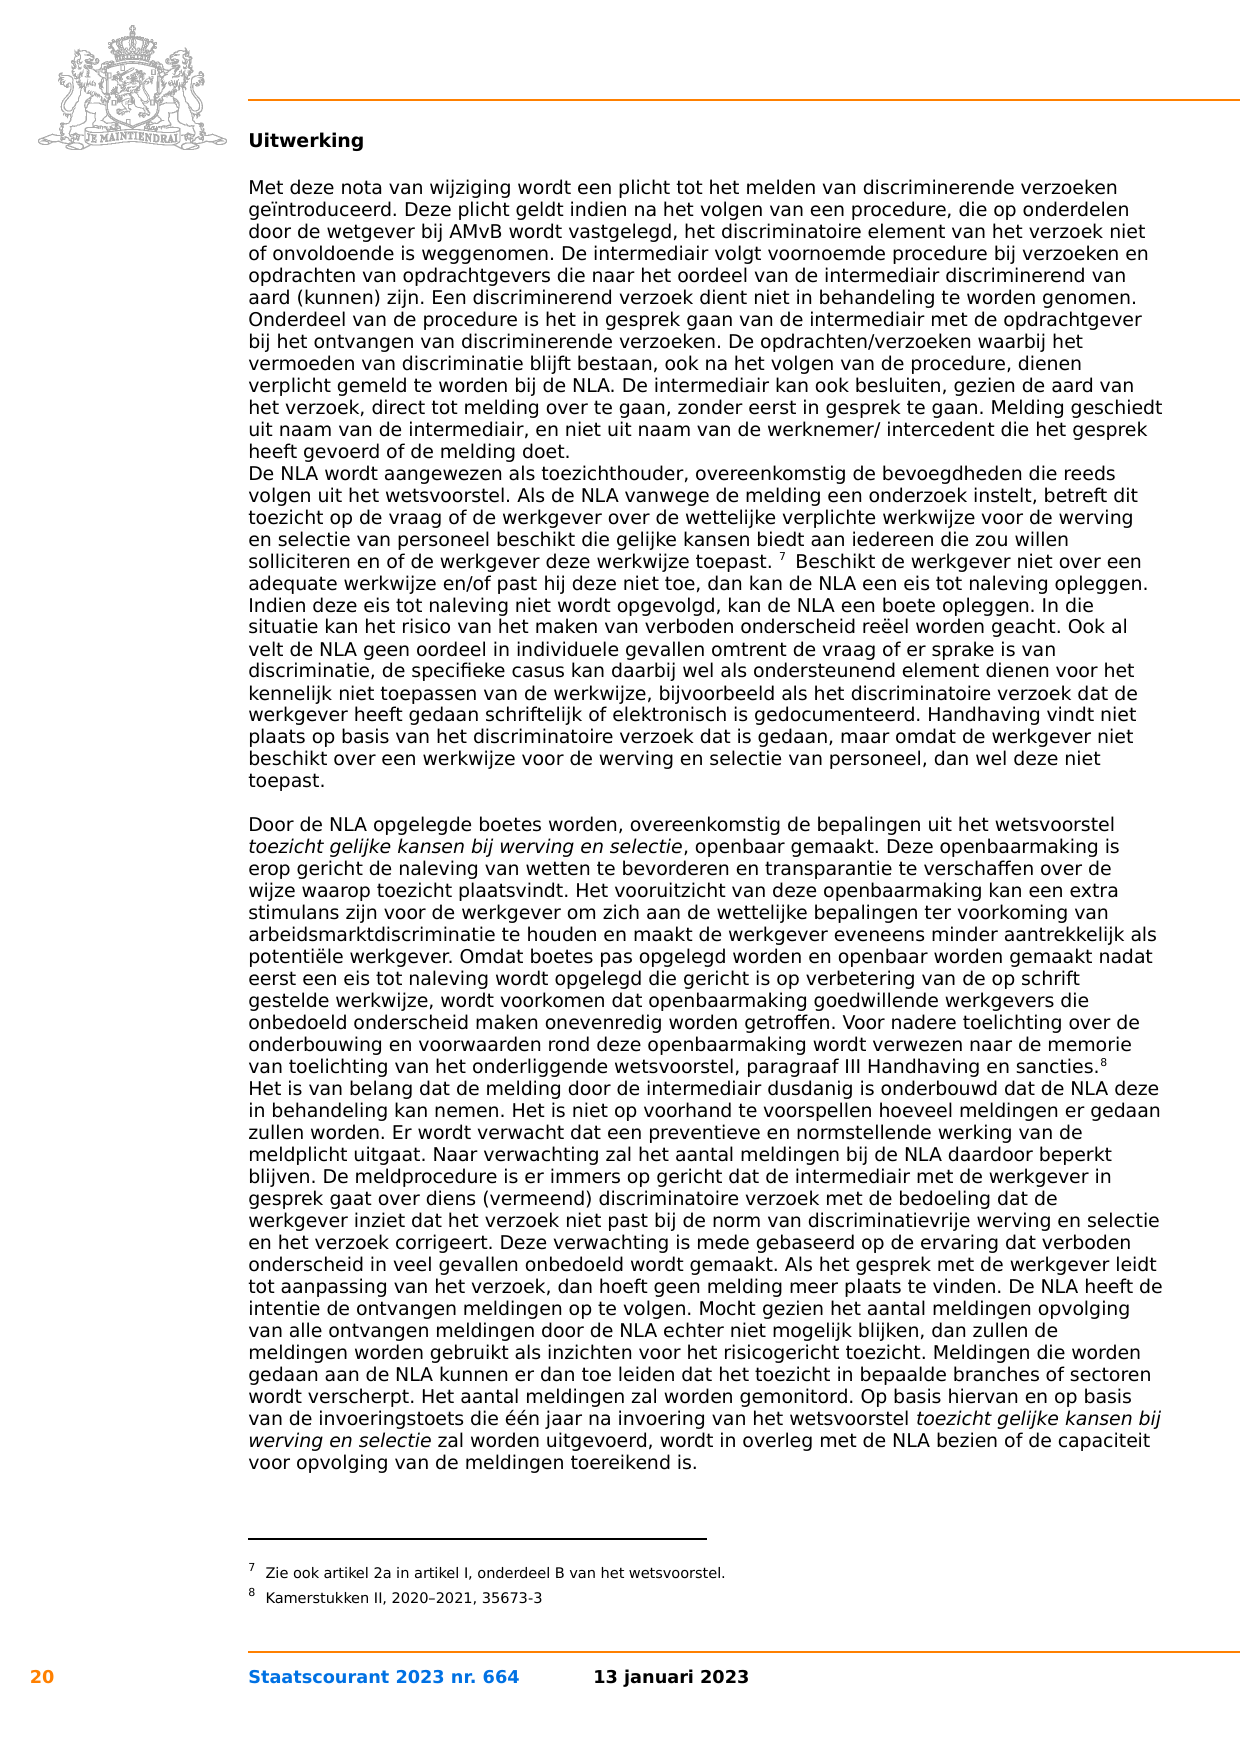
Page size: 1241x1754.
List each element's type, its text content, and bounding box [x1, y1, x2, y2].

subtitle Uitwerking [248, 130, 1163, 152]
text Indien deze eis tot naleving niet wordt opgevolgd, kan de NLA een boete opleggen. In die situatie kan het risico van het maken van verboden onderscheid reëel worden geacht. Ook al velt de NLA geen oordeel in individuele gevallen omtrent de vraag of er sprake is van discriminatie, de specifieke casus kan daarbij wel als ondersteunend element dienen voor het kennelijk niet toepassen van de werkwijze, bijvoorbeeld als het discriminatoire verzoek dat de werkgever heeft gedaan schriftelijk of elektronisch is gedocumenteerd. Handhaving vindt niet plaats op basis van het discriminatoire verzoek dat is gedaan, maar omdat de werkgever niet beschikt over een werkwijze voor de werving en selectie van personeel, dan wel deze niet toepast. [248, 594, 1163, 792]
text Zie ook artikel 2a in artikel I, onderdeel B van het wetsvoorstel. [248, 1561, 1163, 1583]
text Het is van belang dat de melding door de intermediair dusdanig is onderbouwd dat de NLA deze in behandeling kan nemen. Het is niet op voorhand te voorspellen hoeveel meldingen er gedaan zullen worden. Er wordt verwacht dat een preventieve en normstellende werking van de meldplicht uitgaat. Naar verwachting zal het aantal meldingen bij de NLA daardoor beperkt blijven. De meldprocedure is er immers op gericht dat de intermediair met de werkgever in gesprek gaat over diens (vermeend) discriminatoire verzoek met de bedoeling dat de werkgever inziet dat het verzoek niet past bij de norm van discriminatievrije werving en selectie en het verzoek corrigeert. Deze verwachting is mede gebaseerd op de ervaring dat verboden onderscheid in veel gevallen onbedoeld wordt gemaakt. Als het gesprek met de werkgever leidt tot aanpassing van het verzoek, dan hoeft geen melding meer plaats te vinden. De NLA heeft de intentie de ontvangen meldingen op te volgen. Mocht gezien het aantal meldingen opvolging van alle ontvangen meldingen door de NLA echter niet mogelijk blijken, dan zullen de meldingen worden gebruikt als inzichten voor het risicogericht toezicht. Meldingen die worden gedaan aan de NLA kunnen er dan toe leiden dat het toezicht in bepaalde branches of sectoren wordt verscherpt. Het aantal meldingen zal worden gemonitord. Op basis hiervan en op basis van de invoeringstoets die één jaar na invoering van het wetsvoorstel toezicht gelijke kansen bij werving en selectie zal worden uitgevoerd, wordt in overleg met de NLA bezien of de capaciteit voor opvolging van de meldingen toereikend is. [248, 1078, 1163, 1473]
text De NLA wordt aangewezen als toezichthouder, overeenkomstig de bevoegdheden die reeds volgen uit het wetsvoorstel. Als de NLA vanwege de melding een onderzoek instelt, betreft dit toezicht op de vraag of de werkgever over de wettelijke verplichte werkwijze voor de werving en selectie van personeel beschikt die gelijke kansen biedt aan iedereen die zou willen solliciteren en of de werkgever deze werkwijze toepast. Beschikt de werkgever niet over een adequate werkwijze en/of past hij deze niet toe, dan kan de NLA een eis tot naleving opleggen. [248, 463, 1163, 594]
picture [38, 25, 227, 150]
text Met deze nota van wijziging wordt een plicht tot het melden van discriminerende verzoeken geïntroduceerd. Deze plicht geldt indien na het volgen van een procedure, die op onderdelen door de wetgever bij AMvB wordt vastgelegd, het discriminatoire element van het verzoek niet of onvoldoende is weggenomen. De intermediair volgt voornoemde procedure bij verzoeken en opdrachten van opdrachtgevers die naar het oordeel van de intermediair discriminerend van aard (kunnen) zijn. Een discriminerend verzoek dient niet in behandeling te worden genomen. Onderdeel van de procedure is het in gesprek gaan van de intermediair met de opdrachtgever bij het ontvangen van discriminerende verzoeken. De opdrachten/verzoeken waarbij het vermoeden van discriminatie blijft bestaan, ook na het volgen van de procedure, dienen verplicht gemeld te worden bij de NLA. De intermediair kan ook besluiten, gezien de aard van het verzoek, direct tot melding over te gaan, zonder eerst in gesprek te gaan. Melding geschiedt uit naam van de intermediair, en niet uit naam van de werknemer/ intercedent die het gesprek heeft gevoerd of de melding doet. [248, 177, 1163, 463]
text Door de NLA opgelegde boetes worden, overeenkomstig de bepalingen uit het wetsvoorstel toezicht gelijke kansen bij werving en selectie, openbaar gemaakt. Deze openbaarmaking is erop gericht de naleving van wetten te bevorderen en transparantie te verschaffen over de wijze waarop toezicht plaatsvindt. Het vooruitzicht van deze openbaarmaking kan een extra stimulans zijn voor de werkgever om zich aan de wettelijke bepalingen ter voorkoming van arbeidsmarktdiscriminatie te houden en maakt de werkgever eveneens minder aantrekkelijk als potentiële werkgever. Omdat boetes pas opgelegd worden en openbaar worden gemaakt nadat eerst een eis tot naleving wordt opgelegd die gericht is op verbetering van de op schrift gestelde werkwijze, wordt voorkomen dat openbaarmaking goedwillende werkgevers die onbedoeld onderscheid maken onevenredig worden getroffen. Voor nadere toelichting over de onderbouwing en voorwaarden rond deze openbaarmaking wordt verwezen naar de memorie van toelichting van het onderliggende wetsvoorstel, paragraaf III Handhaving en sancties. [248, 814, 1163, 1078]
text Kamerstukken II, 2020–2021, 35673-3 [248, 1586, 1163, 1608]
